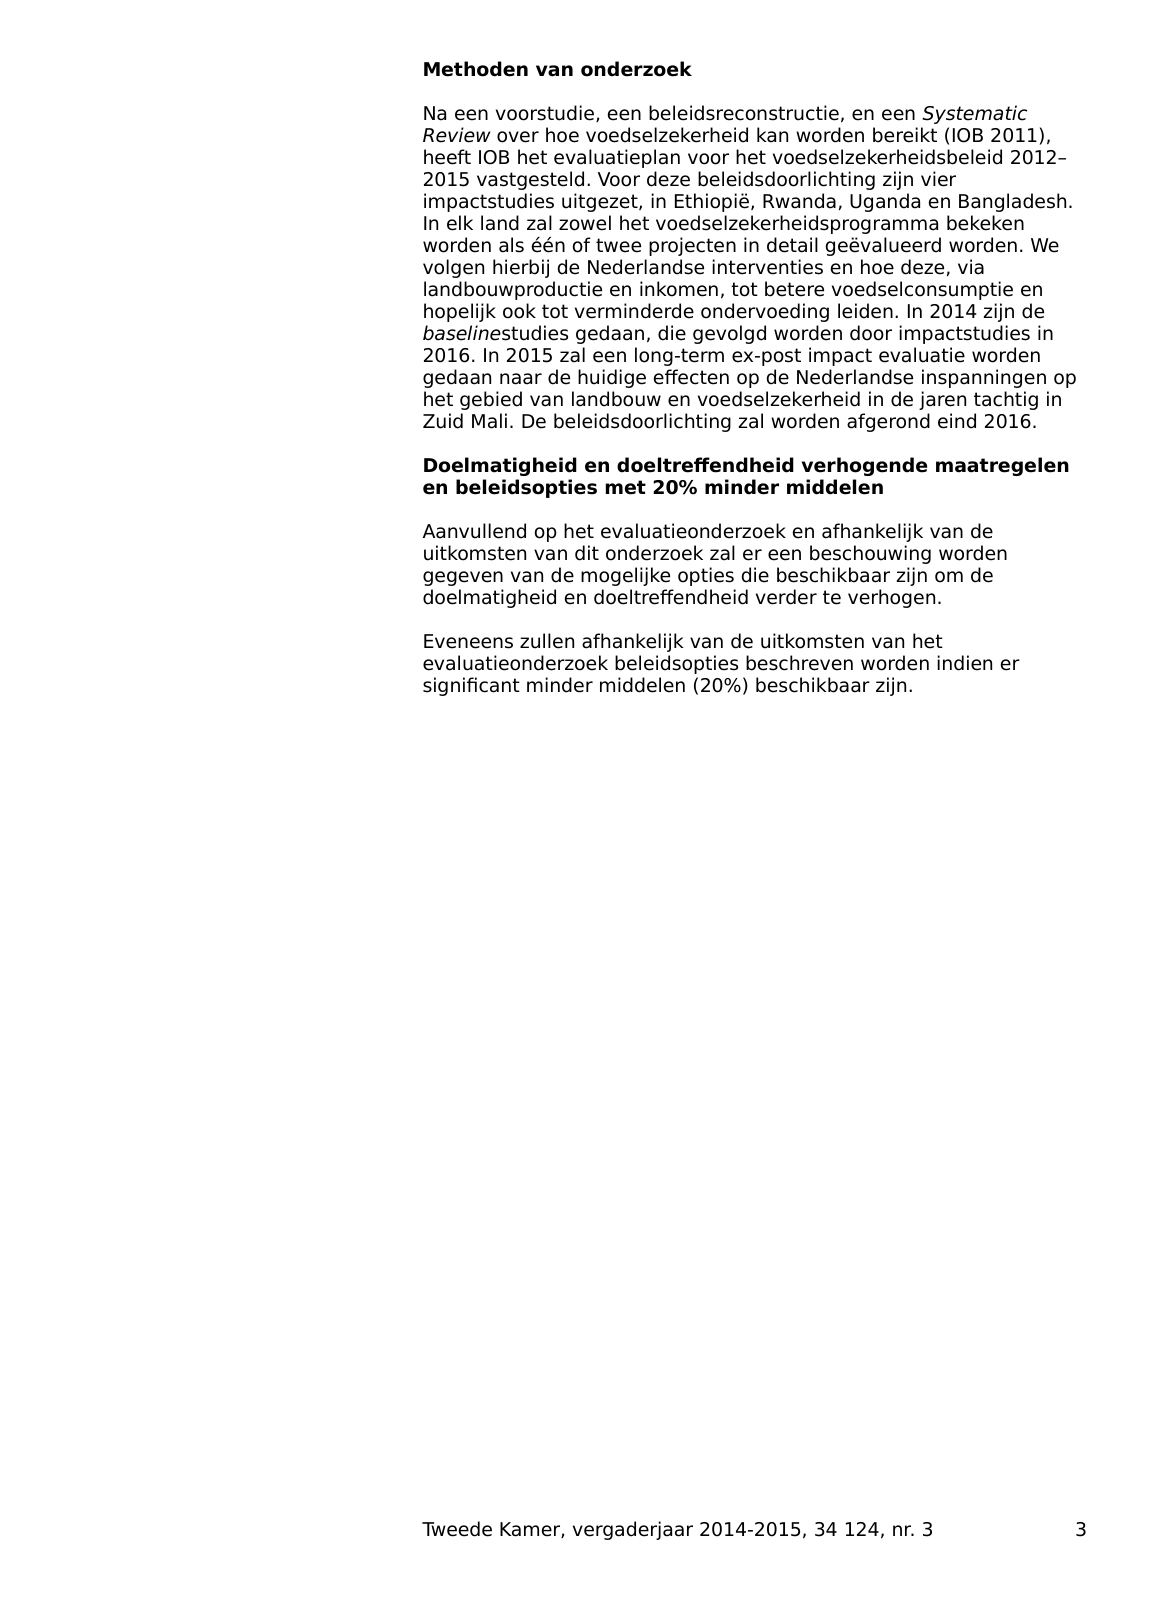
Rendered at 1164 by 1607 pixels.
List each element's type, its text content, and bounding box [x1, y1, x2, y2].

text Aanvullend op het evaluatieonderzoek en afhankelijk van de uitkomsten van dit onderzoek zal er een beschouwing worden gegeven van de mogelijke opties die beschikbaar zijn om de doelmatigheid en doeltreffendheid verder te verhogen. [422, 521, 1087, 609]
subtitle Doelmatigheid en doeltreffendheid verhogende maatregelen en beleidsopties met 20% minder middelen [422, 455, 1087, 499]
subtitle Methoden van onderzoek [422, 59, 1087, 81]
text Na een voorstudie, een beleidsreconstructie, en een Systematic Review over hoe voedselzekerheid kan worden bereikt (IOB 2011), heeft IOB het evaluatieplan voor het voedselzekerheidsbeleid 2012–2015 vastgesteld. Voor deze beleidsdoorlichting zijn vier impactstudies uitgezet, in Ethiopië, Rwanda, Uganda en Bangladesh. In elk land zal zowel het voedselzekerheidsprogramma bekeken worden als één of twee projecten in detail geëvalueerd worden. We volgen hierbij de Nederlandse interventies en hoe deze, via landbouwproductie en inkomen, tot betere voedselconsumptie en hopelijk ook tot verminderde ondervoeding leiden. In 2014 zijn de baselinestudies gedaan, die gevolgd worden door impactstudies in 2016. In 2015 zal een long-term ex-post impact evaluatie worden gedaan naar de huidige effecten op de Nederlandse inspanningen op het gebied van landbouw en voedselzekerheid in de jaren tachtig in Zuid Mali. De beleidsdoorlichting zal worden afgerond eind 2016. [422, 103, 1087, 433]
text Eveneens zullen afhankelijk van de uitkomsten van het evaluatieonderzoek beleidsopties beschreven worden indien er significant minder middelen (20%) beschikbaar zijn. [422, 631, 1087, 697]
